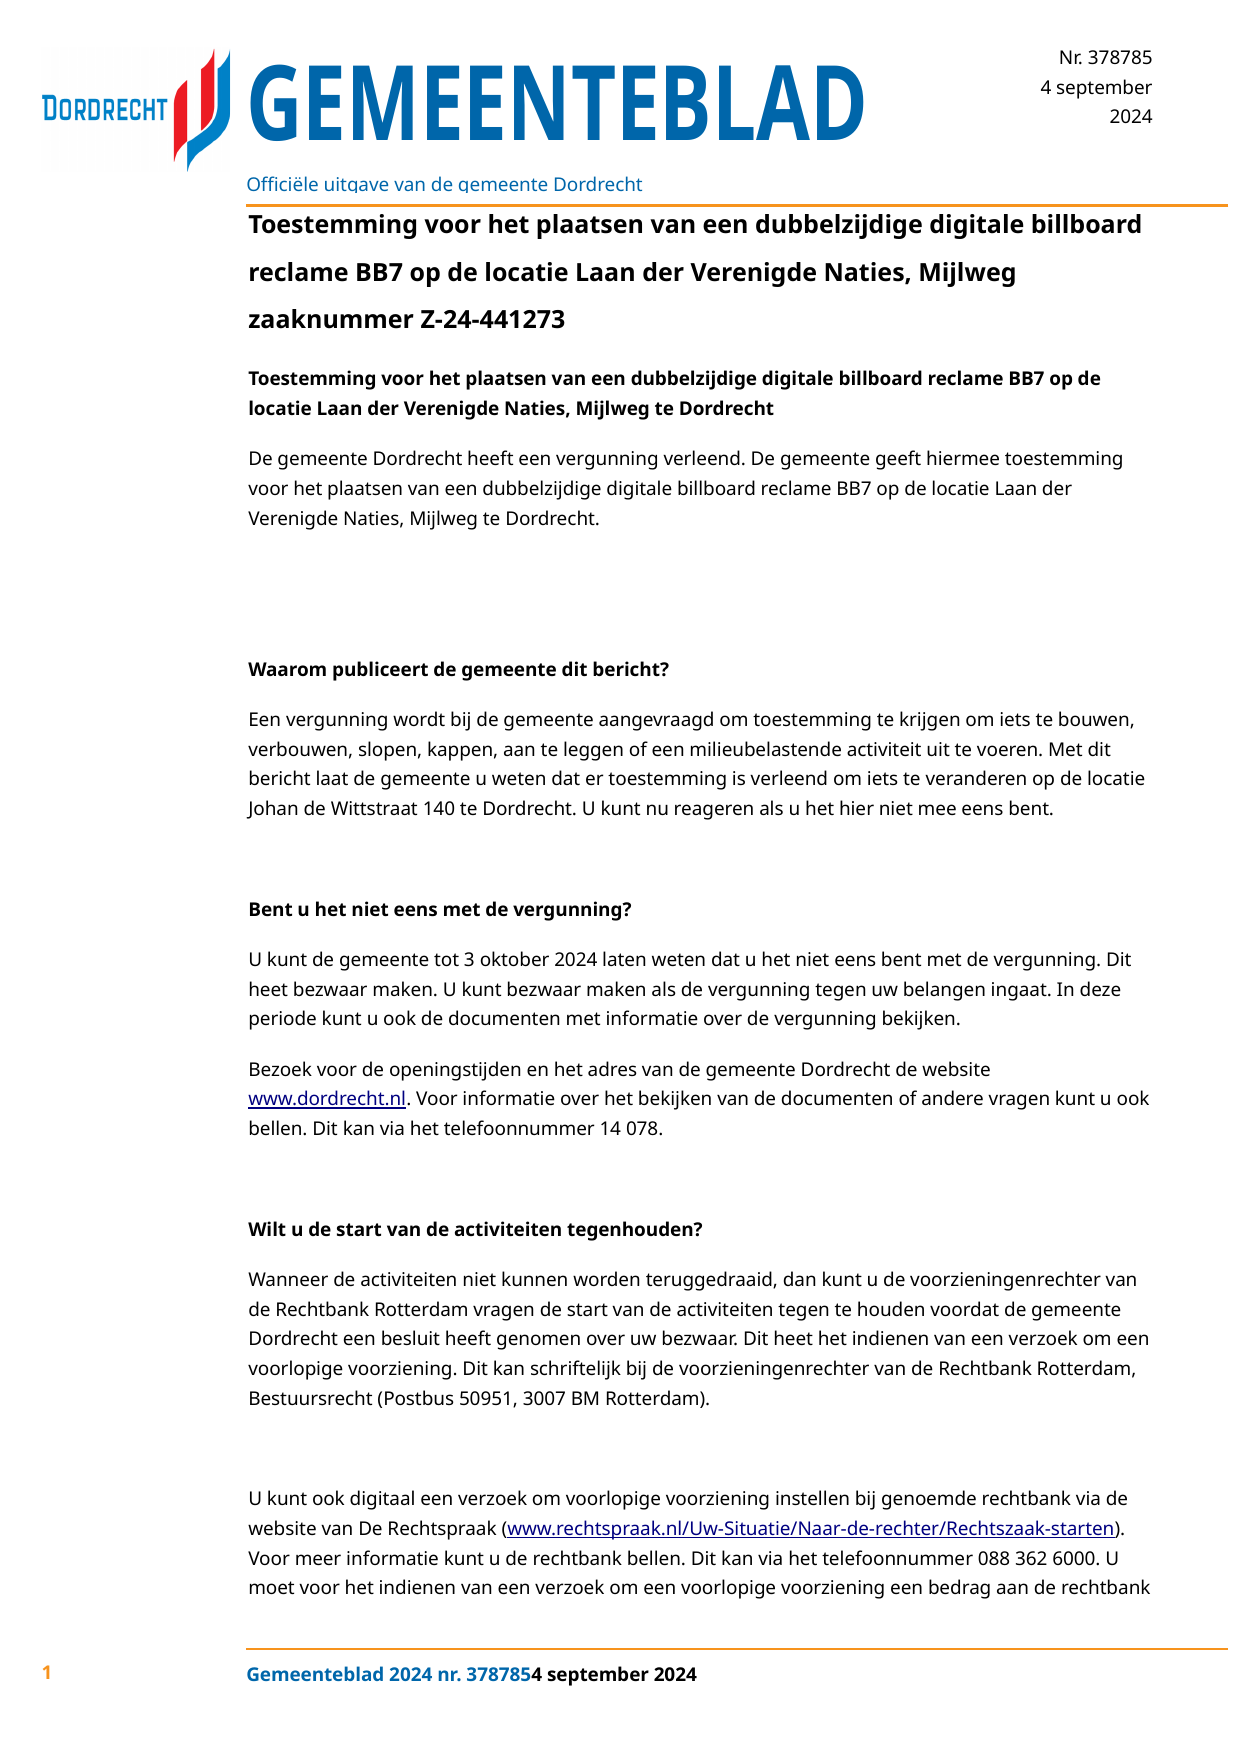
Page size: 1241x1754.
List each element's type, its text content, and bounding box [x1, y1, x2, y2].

text Toestemming voor het plaatsen van een dubbelzijdige digitale billboard reclame BB7 op de locatie Laan der Verenigde Naties, Mijlweg zaaknummer Z-24-441273 [248, 207, 1152, 336]
text Waarom publiceert de gemeente dit bericht? [248, 656, 1152, 682]
text U kunt ook digitaal een verzoek om voorlopige voorziening instellen bij genoemde rechtbank via de website van De Rechtspraak (www.rechtspraak.nl/Uw-Situatie/Naar-de-rechter/Rechtszaak-starten). Voor meer informatie kunt u de rechtbank bellen. Dit kan via het telefoonnummer 088 362 6000. U moet voor het indienen van een verzoek om een voorlopige voorziening een bedrag aan de rechtbank [248, 1486, 1152, 1600]
text Toestemming voor het plaatsen van een dubbelzijdige digitale billboard reclame BB7 op de locatie Laan der Verenigde Naties, Mijlweg te Dordrecht [248, 366, 1152, 421]
text De gemeente Dordrecht heeft een vergunning verleend. De gemeente geeft hiermee toestemming voor het plaatsen van een dubbelzijdige digitale billboard reclame BB7 op de locatie Laan der Verenigde Naties, Mijlweg te Dordrecht. [248, 446, 1152, 530]
text Bezoek voor de openingstijden en het adres van de gemeente Dordrecht de website www.dordrecht.nl. Voor informatie over het bekijken van de documenten of andere vragen kunt u ook bellen. Dit kan via het telefoonnummer 14 078. [248, 1056, 1152, 1141]
text Bent u het niet eens met de vergunning? [248, 896, 1152, 922]
text Wilt u de start van de activiteiten tegenhouden? [248, 1216, 1152, 1242]
text U kunt de gemeente tot 3 oktober 2024 laten weten dat u het niet eens bent met de vergunning. Dit heet bezwaar maken. U kunt bezwaar maken als de vergunning tegen uw belangen ingaat. In deze periode kunt u ook de documenten met informatie over de vergunning bekijken. [248, 946, 1152, 1031]
text Wanneer de activiteiten niet kunnen worden teruggedraaid, dan kunt u de voorzieningenrechter van de Rechtbank Rotterdam vragen de start van de activiteiten tegen te houden voordat de gemeente Dordrecht een besluit heeft genomen over uw bezwaar. Dit heet het indienen van een verzoek om een voorlopige voorziening. Dit kan schriftelijk bij de voorzieningenrechter van de Rechtbank Rotterdam, Bestuursrecht (Postbus 50951, 3007 BM Rotterdam). [248, 1266, 1152, 1410]
picture [41, 47, 231, 172]
text Een vergunning wordt bij de gemeente aangevraagd om toestemming te krijgen om iets te bouwen, verbouwen, slopen, kappen, aan te leggen of een milieubelastende activiteit uit te voeren. Met dit bericht laat de gemeente u weten dat er toestemming is verleend om iets te veranderen op de locatie Johan de Wittstraat 140 te Dordrecht. U kunt nu reageren als u het hier niet mee eens bent. [248, 706, 1152, 821]
